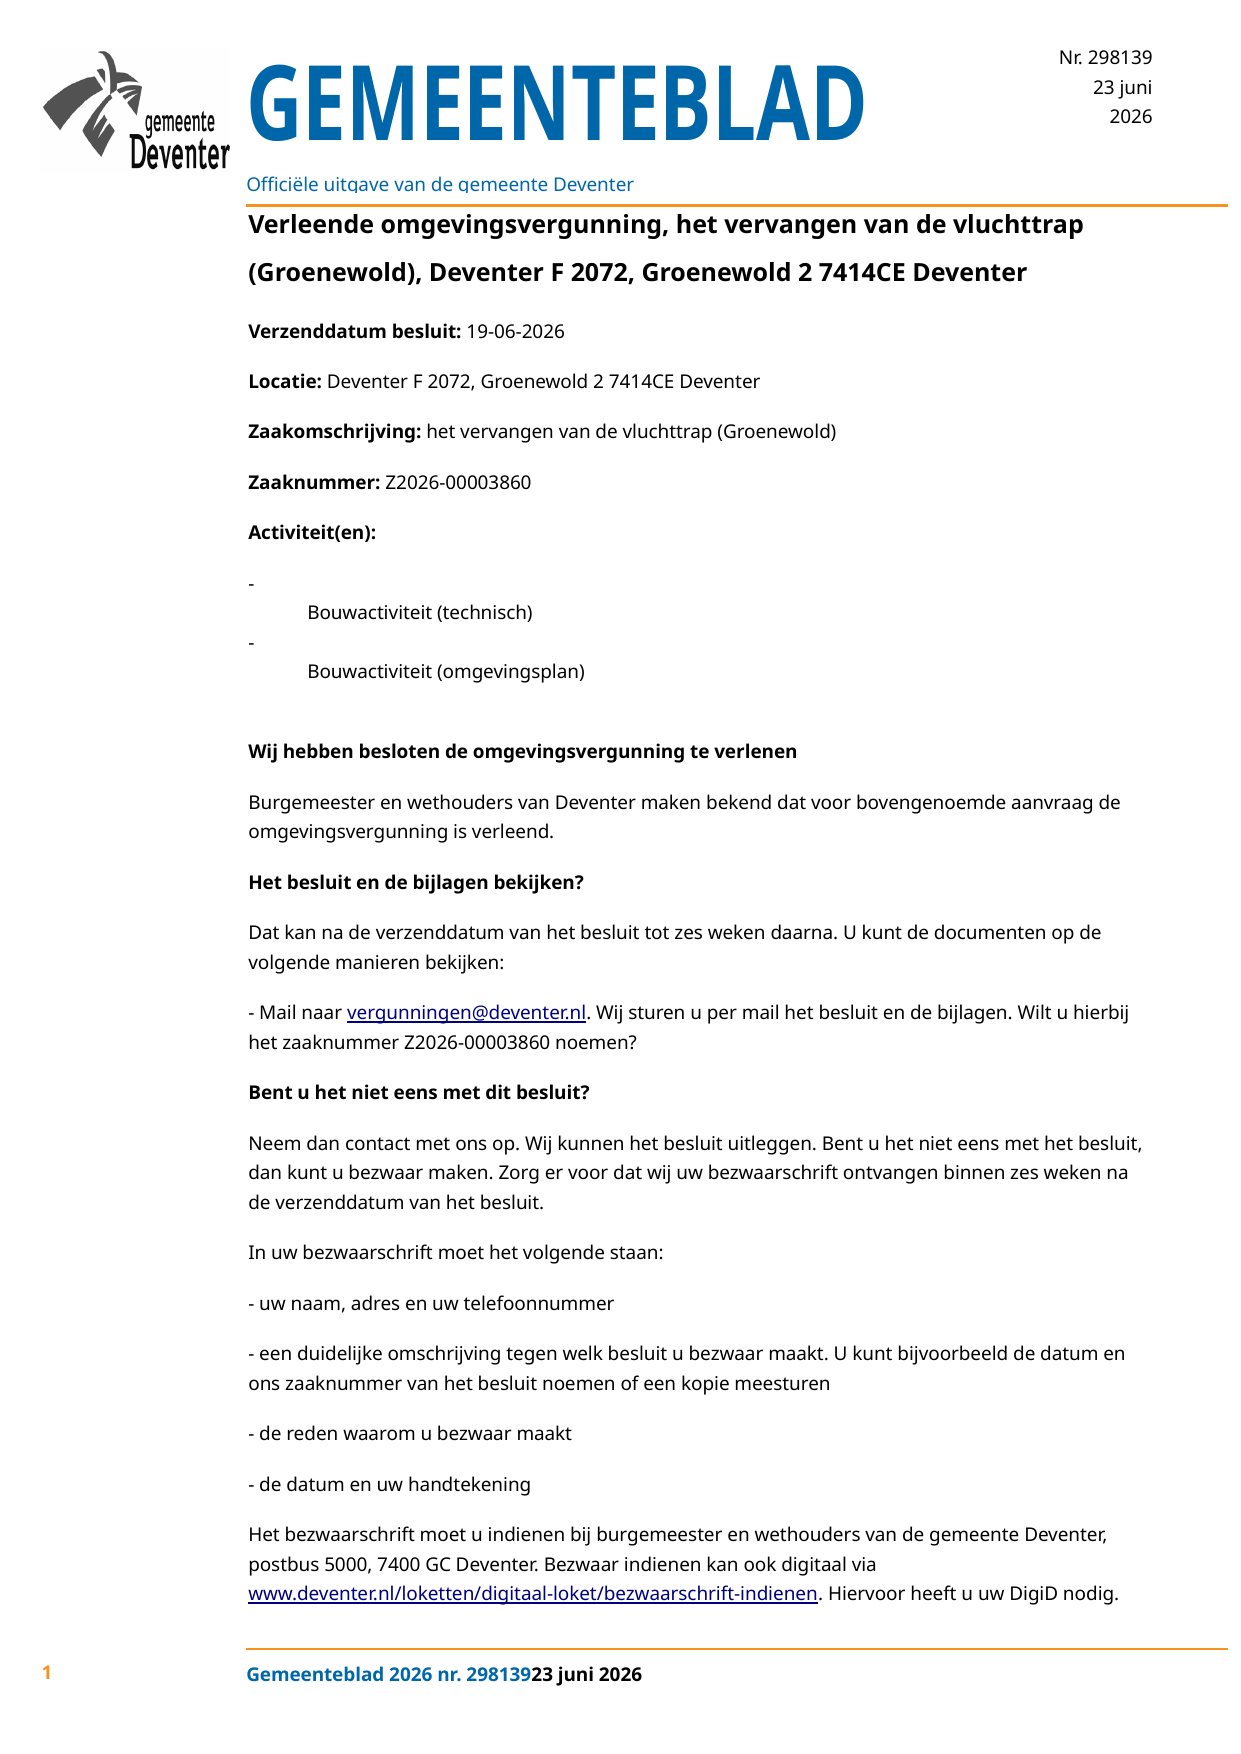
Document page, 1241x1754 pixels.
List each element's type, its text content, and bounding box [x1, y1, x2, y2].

text Dat kan na de verzenddatum van het besluit tot zes weken daarna. U kunt de documenten op de volgende manieren bekijken: [248, 919, 1152, 975]
text In uw bezwaarschrift moet het volgende staan: [248, 1239, 1152, 1265]
text - een duidelijke omschrijving tegen welk besluit u bezwaar maakt. U kunt bijvoorbeeld de datum en ons zaaknummer van het besluit noemen of een kopie meesturen [248, 1340, 1152, 1396]
text Activiteit(en): [248, 519, 1152, 545]
text Verleende omgevingsvergunning, het vervangen van de vluchttrap (Groenewold), Deventer F 2072, Groenewold 2 7414CE Deventer [248, 207, 1152, 288]
text - uw naam, adres en uw telefoonnummer [248, 1290, 1152, 1316]
text Zaakomschrijving: het vervangen van de vluchttrap (Groenewold) [248, 419, 1152, 444]
text Burgemeester en wethouders van Deventer maken bekend dat voor bovengenoemde aanvraag de omgevingsvergunning is verleend. [248, 789, 1152, 844]
text Het bezwaarschrift moet u indienen bij burgemeester en wethouders van de gemeente Deventer, postbus 5000, 7400 GC Deventer. Bezwaar indienen kan ook digitaal via www.deventer.nl/loketten/digitaal-loket/bezwaarschrift-indienen. Hiervoor heeft u uw DigiD nodig. [248, 1521, 1152, 1606]
text - Mail naar vergunningen@deventer.nl. Wij sturen u per mail het besluit en de bijlagen. Wilt u hierbij het zaaknummer Z2026-00003860 noemen? [248, 999, 1152, 1055]
list Bouwactiviteit (technisch) [248, 599, 1152, 625]
text Locatie: Deventer F 2072, Groenewold 2 7414CE Deventer [248, 368, 1152, 394]
text - de datum en uw handtekening [248, 1471, 1152, 1497]
text Wij hebben besloten de omgevingsvergunning te verlenen [248, 739, 1152, 764]
text Het besluit en de bijlagen bekijken? [248, 869, 1152, 895]
text - de reden waarom u bezwaar maakt [248, 1420, 1152, 1446]
picture [41, 47, 231, 172]
text Neem dan contact met ons op. Wij kunnen het besluit uitleggen. Bent u het niet eens met het besluit, dan kunt u bezwaar maken. Zorg er voor dat wij uw bezwaarschrift ontvangen binnen zes weken na de verzenddatum van het besluit. [248, 1130, 1152, 1215]
text Zaaknummer: Z2026-00003860 [248, 469, 1152, 495]
list Bouwactiviteit (omgevingsplan) [248, 659, 1152, 684]
text Bent u het niet eens met dit besluit? [248, 1079, 1152, 1105]
text Verzenddatum besluit: 19-06-2026 [248, 318, 1152, 344]
